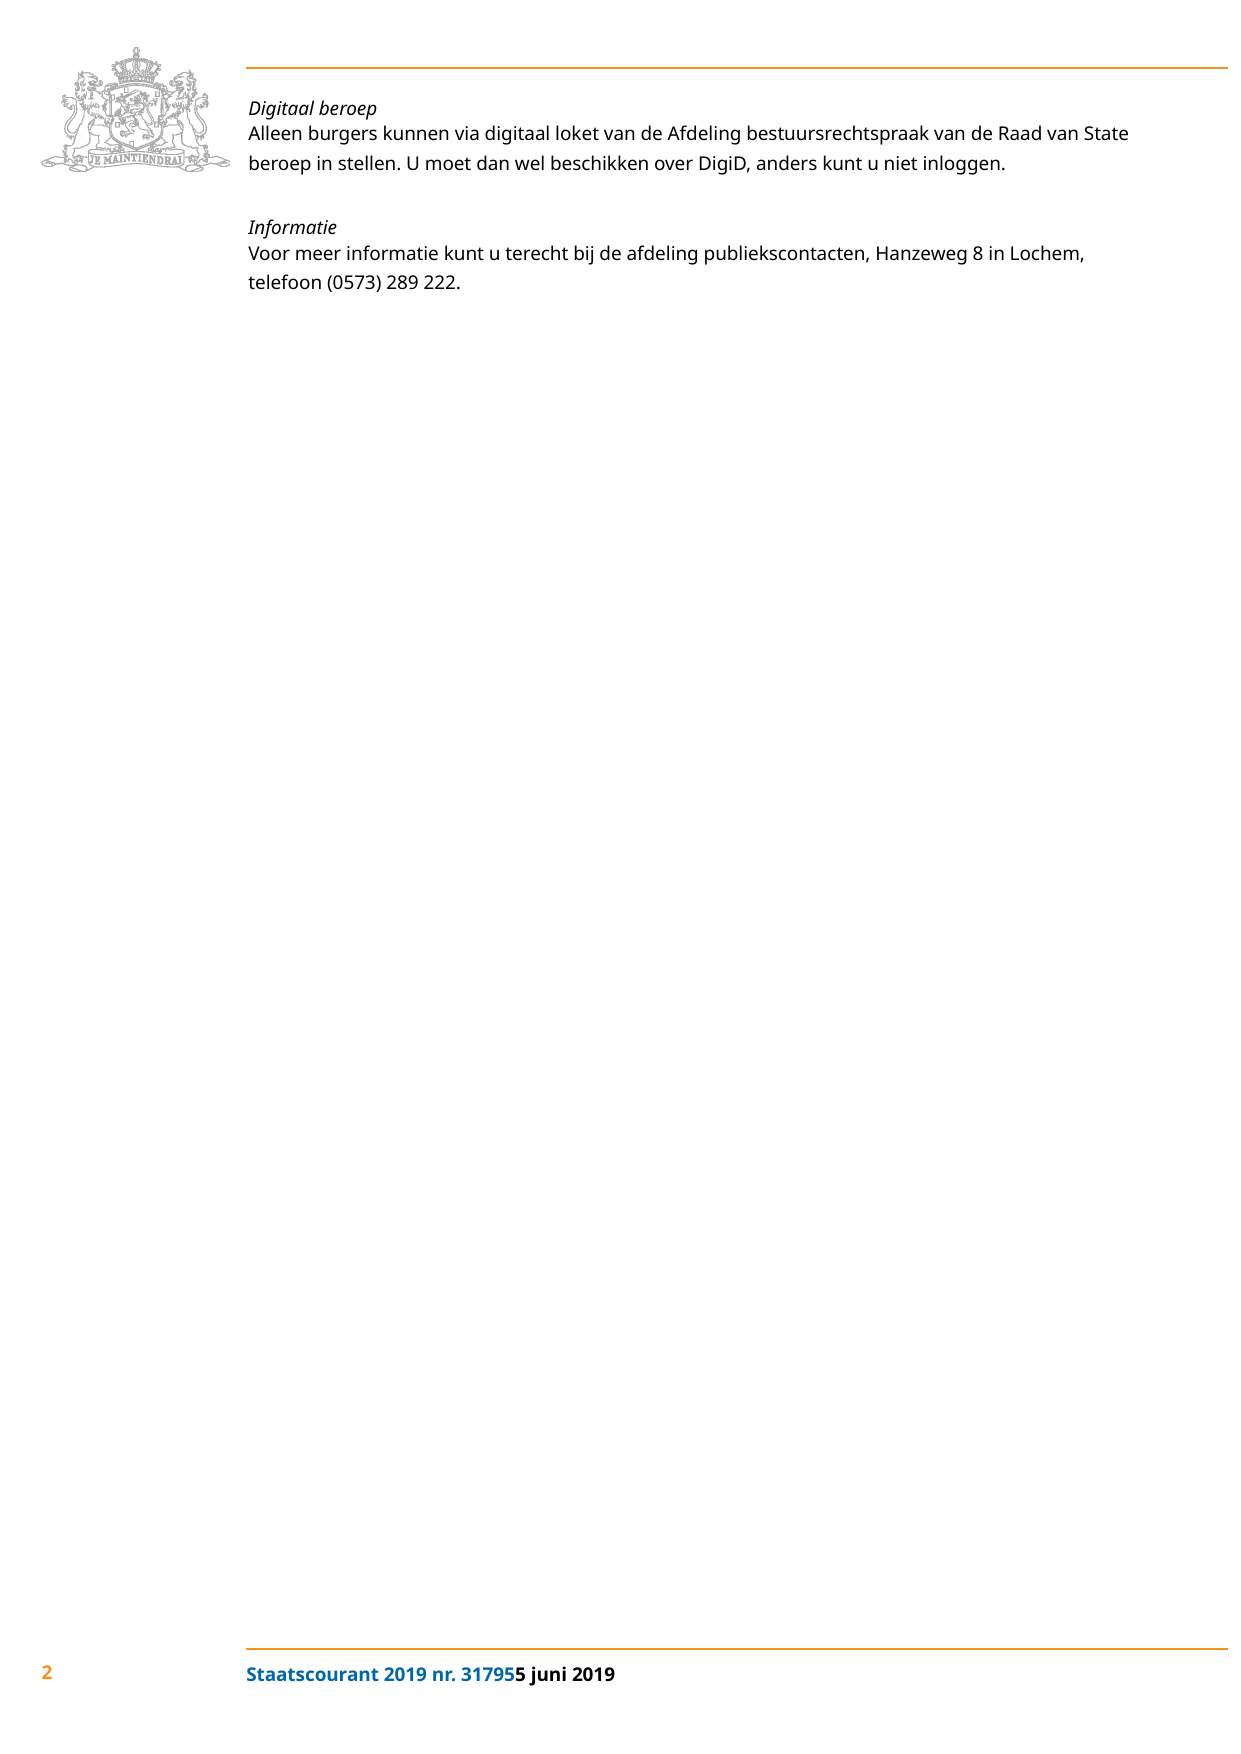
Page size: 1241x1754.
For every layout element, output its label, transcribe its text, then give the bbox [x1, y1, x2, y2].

text Alleen burgers kunnen via digitaal loket van de Afdeling bestuursrechtspraak van de Raad van State beroep in stellen. U moet dan wel beschikken over DigiD, anders kunt u niet inloggen. [248, 121, 1152, 176]
text Voor meer informatie kunt u terecht bij de afdeling publiekscontacten, Hanzeweg 8 in Lochem, telefoon (0573) 289 222. [248, 240, 1152, 295]
text Informatie [248, 214, 1152, 240]
picture [41, 47, 231, 172]
text Digitaal beroep [248, 95, 1152, 121]
